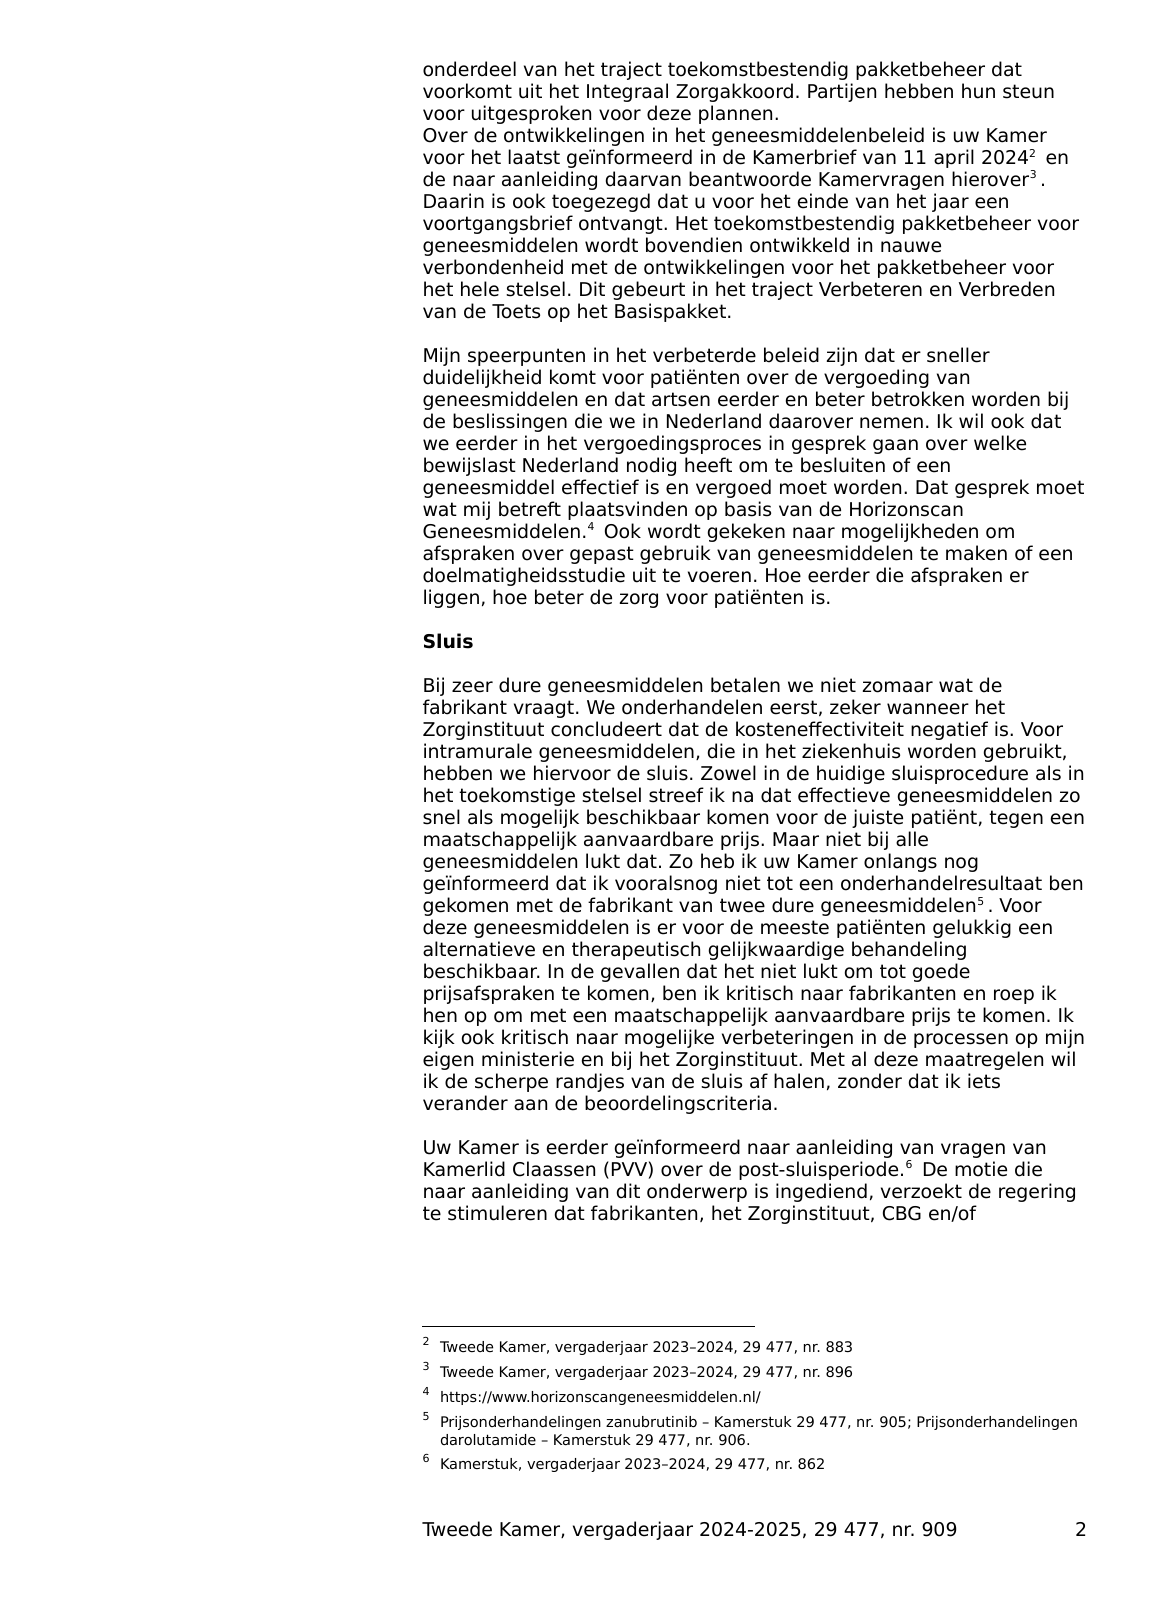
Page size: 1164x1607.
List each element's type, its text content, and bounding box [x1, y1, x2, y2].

text Kamerstuk, vergaderjaar 2023–2024, 29 477, nr. 862 [422, 1452, 1087, 1474]
text Tweede Kamer, vergaderjaar 2023–2024, 29 477, nr. 883 [422, 1335, 1087, 1357]
text Bij zeer dure geneesmiddelen betalen we niet zomaar wat de fabrikant vraagt. We onderhandelen eerst, zeker wanneer het Zorginstituut concludeert dat de kosteneffectiviteit negatief is. Voor intramurale geneesmiddelen, die in het ziekenhuis worden gebruikt, hebben we hiervoor de sluis. Zowel in de huidige sluisprocedure als in het toekomstige stelsel streef ik na dat effectieve geneesmiddelen zo snel als mogelijk beschikbaar komen voor de juiste patiënt, tegen een maatschappelijk aanvaardbare prijs. Maar niet bij alle geneesmiddelen lukt dat. Zo heb ik uw Kamer onlangs nog geïnformeerd dat ik vooralsnog niet tot een onderhandelresultaat ben gekomen met de fabrikant van twee dure geneesmiddelen. Voor deze geneesmiddelen is er voor de meeste patiënten gelukkig een alternatieve en therapeutisch gelijkwaardige behandeling beschikbaar. In de gevallen dat het niet lukt om tot goede prijsafspraken te komen, ben ik kritisch naar fabrikanten en roep ik hen op om met een maatschappelijk aanvaardbare prijs te komen. Ik kijk ook kritisch naar mogelijke verbeteringen in de processen op mijn eigen ministerie en bij het Zorginstituut. Met al deze maatregelen wil ik de scherpe randjes van de sluis af halen, zonder dat ik iets verander aan de beoordelingscriteria. [422, 675, 1087, 1115]
text Over de ontwikkelingen in het geneesmiddelenbeleid is uw Kamer voor het laatst geïnformeerd in de Kamerbrief van 11 april 2024 en de naar aanleiding daarvan beantwoorde Kamervragen hierover. Daarin is ook toegezegd dat u voor het einde van het jaar een voortgangsbrief ontvangt. Het toekomstbestendig pakketbeheer voor geneesmiddelen wordt bovendien ontwikkeld in nauwe verbondenheid met de ontwikkelingen voor het pakketbeheer voor het hele stelsel. Dit gebeurt in het traject Verbeteren en Verbreden van de Toets op het Basispakket. [422, 125, 1087, 323]
text https://www.horizonscangeneesmiddelen.nl/ [422, 1385, 1087, 1407]
text Prijsonderhandelingen zanubrutinib – Kamerstuk 29 477, nr. 905; Prijsonderhandelingen darolutamide – Kamerstuk 29 477, nr. 906. [422, 1410, 1087, 1449]
subtitle Sluis [422, 631, 1087, 653]
text Tweede Kamer, vergaderjaar 2023–2024, 29 477, nr. 896 [422, 1360, 1087, 1382]
text Uw Kamer is eerder geïnformeerd naar aanleiding van vragen van Kamerlid Claassen (PVV) over de post-sluisperiode. De motie die naar aanleiding van dit onderwerp is ingediend, verzoekt de regering te stimuleren dat fabrikanten, het Zorginstituut, CBG en/of [422, 1137, 1087, 1225]
text Mijn speerpunten in het verbeterde beleid zijn dat er sneller duidelijkheid komt voor patiënten over de vergoeding van geneesmiddelen en dat artsen eerder en beter betrokken worden bij de beslissingen die we in Nederland daarover nemen. Ik wil ook dat we eerder in het vergoedingsproces in gesprek gaan over welke bewijslast Nederland nodig heeft om te besluiten of een geneesmiddel effectief is en vergoed moet worden. Dat gesprek moet wat mij betreft plaatsvinden op basis van de Horizonscan Geneesmiddelen. Ook wordt gekeken naar mogelijkheden om afspraken over gepast gebruik van geneesmiddelen te maken of een doelmatigheidsstudie uit te voeren. Hoe eerder die afspraken er liggen, hoe beter de zorg voor patiënten is. [422, 345, 1087, 609]
text onderdeel van het traject toekomstbestendig pakketbeheer dat voorkomt uit het Integraal Zorgakkoord. Partijen hebben hun steun voor uitgesproken voor deze plannen. [422, 59, 1087, 125]
